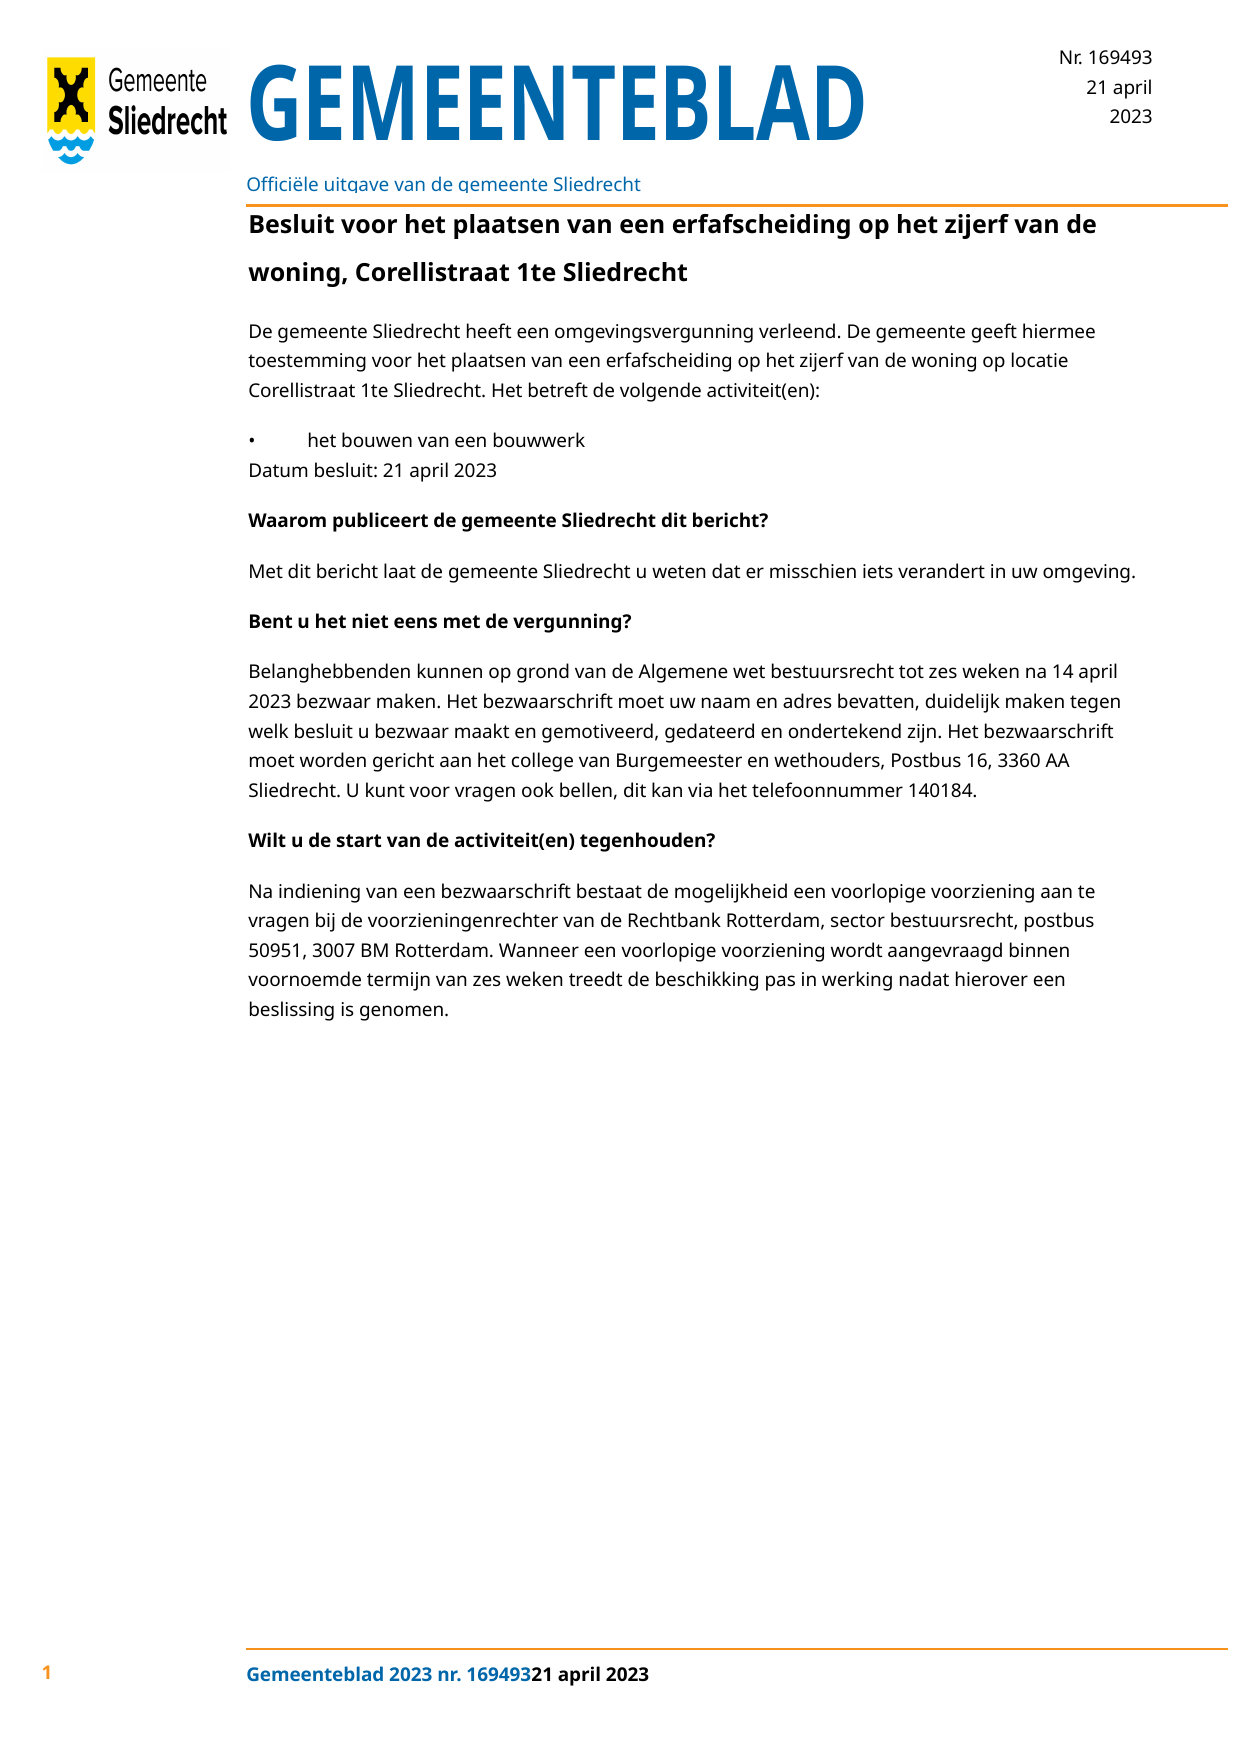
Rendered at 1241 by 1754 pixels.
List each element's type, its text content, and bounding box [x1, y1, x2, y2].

text Met dit bericht laat de gemeente Sliedrecht u weten dat er misschien iets verandert in uw omgeving. [248, 558, 1152, 584]
list het bouwen van een bouwwerk [248, 427, 1152, 453]
text Bent u het niet eens met de vergunning? [248, 608, 1152, 634]
picture [41, 47, 231, 172]
text Datum besluit: 21 april 2023 [248, 457, 1152, 483]
text Na indiening van een bezwaarschrift bestaat de mogelijkheid een voorlopige voorziening aan te vragen bij de voorzieningenrechter van de Rechtbank Rotterdam, sector bestuursrecht, postbus 50951, 3007 BM Rotterdam. Wanneer een voorlopige voorziening wordt aangevraagd binnen voornoemde termijn van zes weken treedt de beschikking pas in werking nadat hierover een beslissing is genomen. [248, 878, 1152, 1022]
text Belanghebbenden kunnen op grond van de Algemene wet bestuursrecht tot zes weken na 14 april 2023 bezwaar maken. Het bezwaarschrift moet uw naam en adres bevatten, duidelijk maken tegen welk besluit u bezwaar maakt en gemotiveerd, gedateerd en ondertekend zijn. Het bezwaarschrift moet worden gericht aan het college van Burgemeester en wethouders, Postbus 16, 3360 AA Sliedrecht. U kunt voor vragen ook bellen, dit kan via het telefoonnummer 140184. [248, 659, 1152, 803]
text Besluit voor het plaatsen van een erfafscheiding op het zijerf van de woning, Corellistraat 1te Sliedrecht [248, 207, 1152, 288]
text De gemeente Sliedrecht heeft een omgevingsvergunning verleend. De gemeente geeft hiermee toestemming voor het plaatsen van een erfafscheiding op het zijerf van de woning op locatie Corellistraat 1te Sliedrecht. Het betreft de volgende activiteit(en): [248, 318, 1152, 403]
text Waarom publiceert de gemeente Sliedrecht dit bericht? [248, 507, 1152, 533]
text Wilt u de start van de activiteit(en) tegenhouden? [248, 827, 1152, 853]
